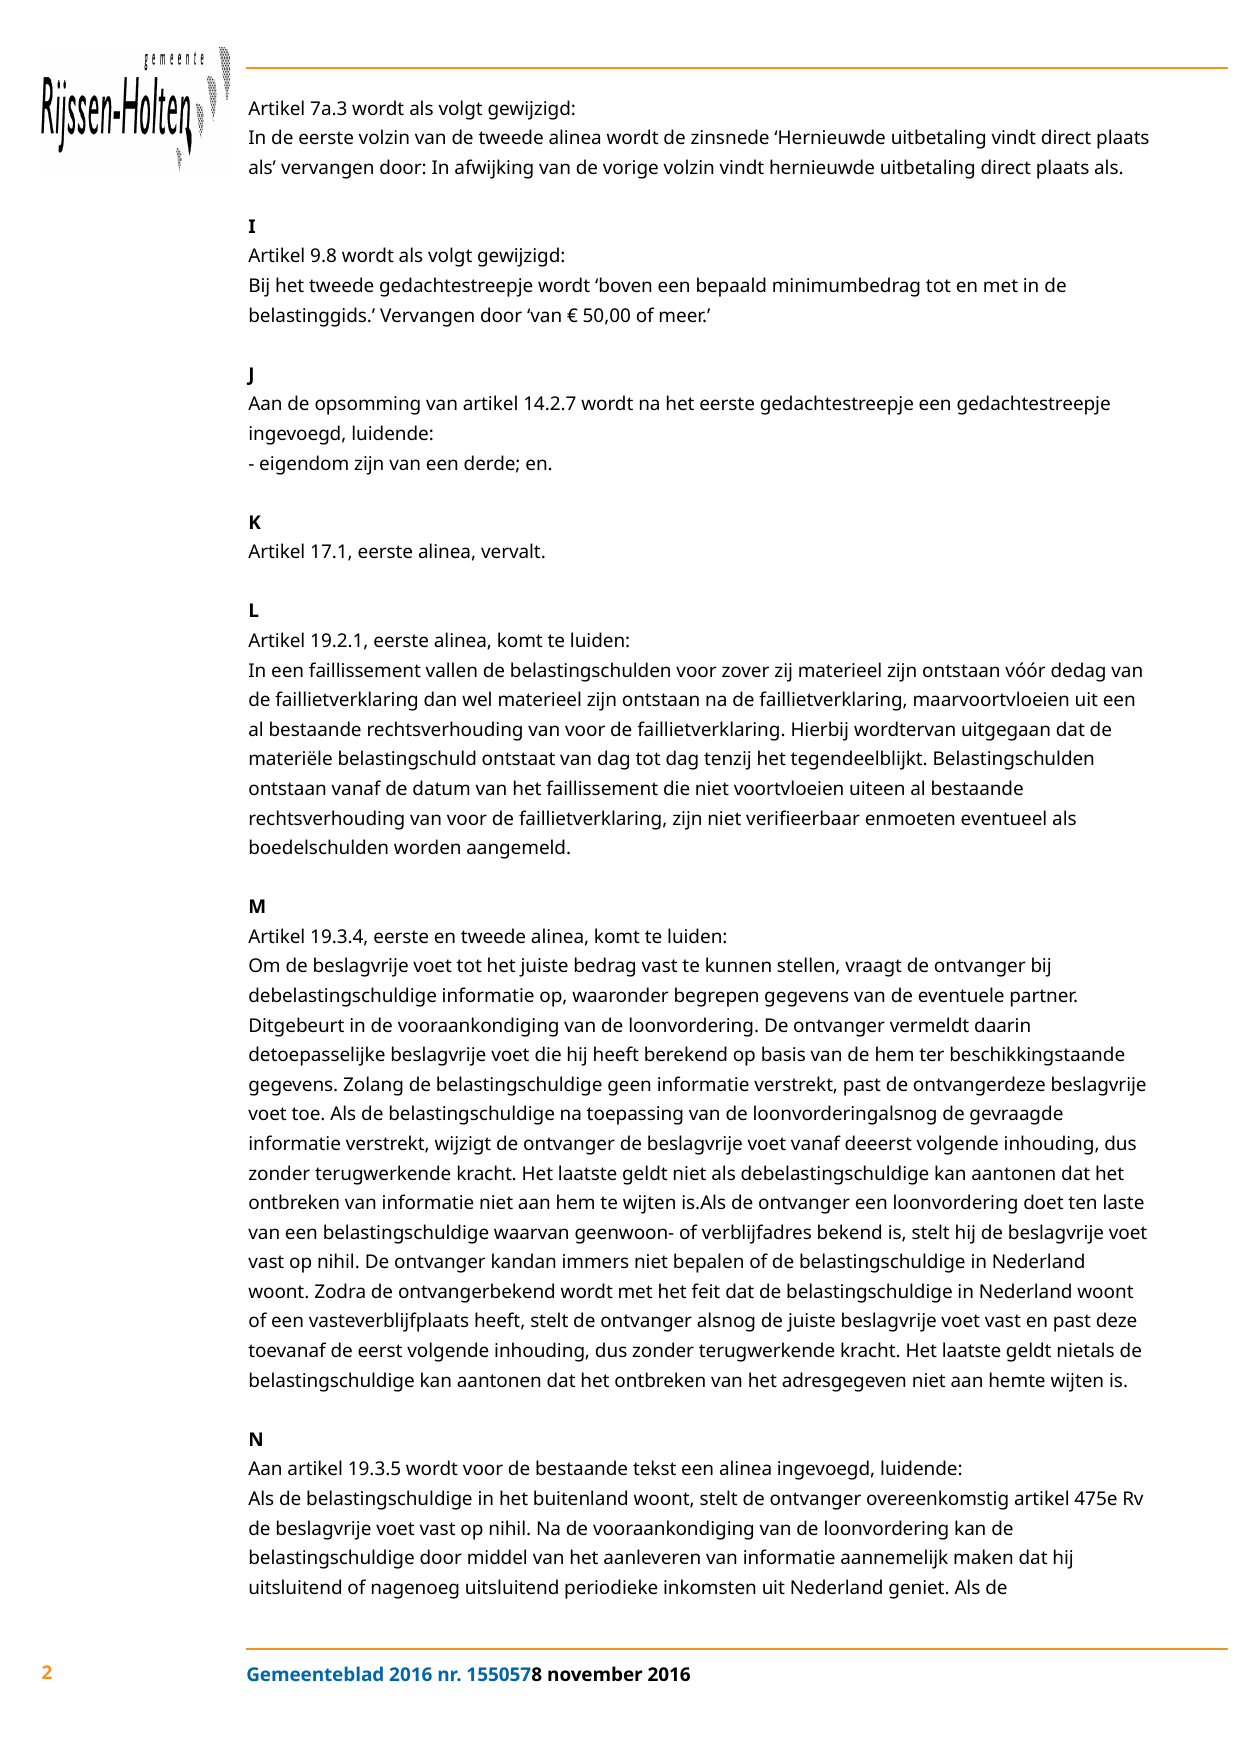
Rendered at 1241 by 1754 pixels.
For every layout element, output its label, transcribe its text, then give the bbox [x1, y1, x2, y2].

text J [248, 361, 1152, 387]
text In een faillissement vallen de belastingschulden voor zover zij materieel zijn ontstaan vóór dedag van de faillietverklaring dan wel materieel zijn ontstaan na de faillietverklaring, maarvoortvloeien uit een al bestaande rechtsverhouding van voor de faillietverklaring. Hierbij wordtervan uitgegaan dat de materiële belastingschuld ontstaat van dag tot dag tenzij het tegendeelblijkt. Belastingschulden ontstaan vanaf de datum van het faillissement die niet voortvloeien uiteen al bestaande rechtsverhouding van voor de faillietverklaring, zijn niet verifieerbaar enmoeten eventueel als boedelschulden worden aangemeld. [248, 657, 1152, 860]
text L [248, 598, 1152, 623]
text Aan artikel 19.3.5 wordt voor de bestaande tekst een alinea ingevoegd, luidende: [248, 1456, 1152, 1481]
text Artikel 19.2.1, eerste alinea, komt te luiden: [248, 627, 1152, 653]
text Artikel 7a.3 wordt als volgt gewijzigd: [248, 95, 1152, 121]
text Artikel 9.8 wordt als volgt gewijzigd: [248, 243, 1152, 268]
text Artikel 19.3.4, eerste en tweede alinea, komt te luiden: [248, 923, 1152, 949]
text - eigendom zijn van een derde; en. [248, 450, 1152, 476]
text N [248, 1426, 1152, 1452]
text Om de beslagvrije voet tot het juiste bedrag vast te kunnen stellen, vraagt de ontvanger bij debelastingschuldige informatie op, waaronder begrepen gegevens van de eventuele partner. Ditgebeurt in de vooraankondiging van de loonvordering. De ontvanger vermeldt daarin detoepasselijke beslagvrije voet die hij heeft berekend op basis van de hem ter beschikkingstaande gegevens. Zolang de belastingschuldige geen informatie verstrekt, past de ontvangerdeze beslagvrije voet toe. Als de belastingschuldige na toepassing van de loonvorderingalsnog de gevraagde informatie verstrekt, wijzigt de ontvanger de beslagvrije voet vanaf deeerst volgende inhouding, dus zonder terugwerkende kracht. Het laatste geldt niet als debelastingschuldige kan aantonen dat het ontbreken van informatie niet aan hem te wijten is.Als de ontvanger een loonvordering doet ten laste van een belastingschuldige waarvan geenwoon- of verblijfadres bekend is, stelt hij de beslagvrije voet vast op nihil. De ontvanger kandan immers niet bepalen of de belastingschuldige in Nederland woont. Zodra de ontvangerbekend wordt met het feit dat de belastingschuldige in Nederland woont of een vasteverblijfplaats heeft, stelt de ontvanger alsnog de juiste beslagvrije voet vast en past deze toevanaf de eerst volgende inhouding, dus zonder terugwerkende kracht. Het laatste geldt nietals de belastingschuldige kan aantonen dat het ontbreken van het adresgegeven niet aan hemte wijten is. [248, 953, 1152, 1393]
text K [248, 509, 1152, 535]
picture [41, 47, 231, 172]
text In de eerste volzin van de tweede alinea wordt de zinsnede ‘Hernieuwde uitbetaling vindt direct plaats als’ vervangen door: In afwijking van de vorige volzin vindt hernieuwde uitbetaling direct plaats als. [248, 124, 1152, 180]
text Bij het tweede gedachtestreepje wordt ‘boven een bepaald minimumbedrag tot en met in de belastinggids.’ Vervangen door ‘van € 50,00 of meer.’ [248, 272, 1152, 328]
text M [248, 893, 1152, 919]
text Artikel 17.1, eerste alinea, vervalt. [248, 538, 1152, 564]
text Aan de opsomming van artikel 14.2.7 wordt na het eerste gedachtestreepje een gedachtestreepje ingevoegd, luidende: [248, 391, 1152, 446]
text Als de belastingschuldige in het buitenland woont, stelt de ontvanger overeenkomstig artikel 475e Rv de beslagvrije voet vast op nihil. Na de vooraankondiging van de loonvordering kan de belastingschuldige door middel van het aanleveren van informatie aannemelijk maken dat hij uitsluitend of nagenoeg uitsluitend periodieke inkomsten uit Nederland geniet. Als de [248, 1485, 1152, 1600]
text I [248, 213, 1152, 239]
